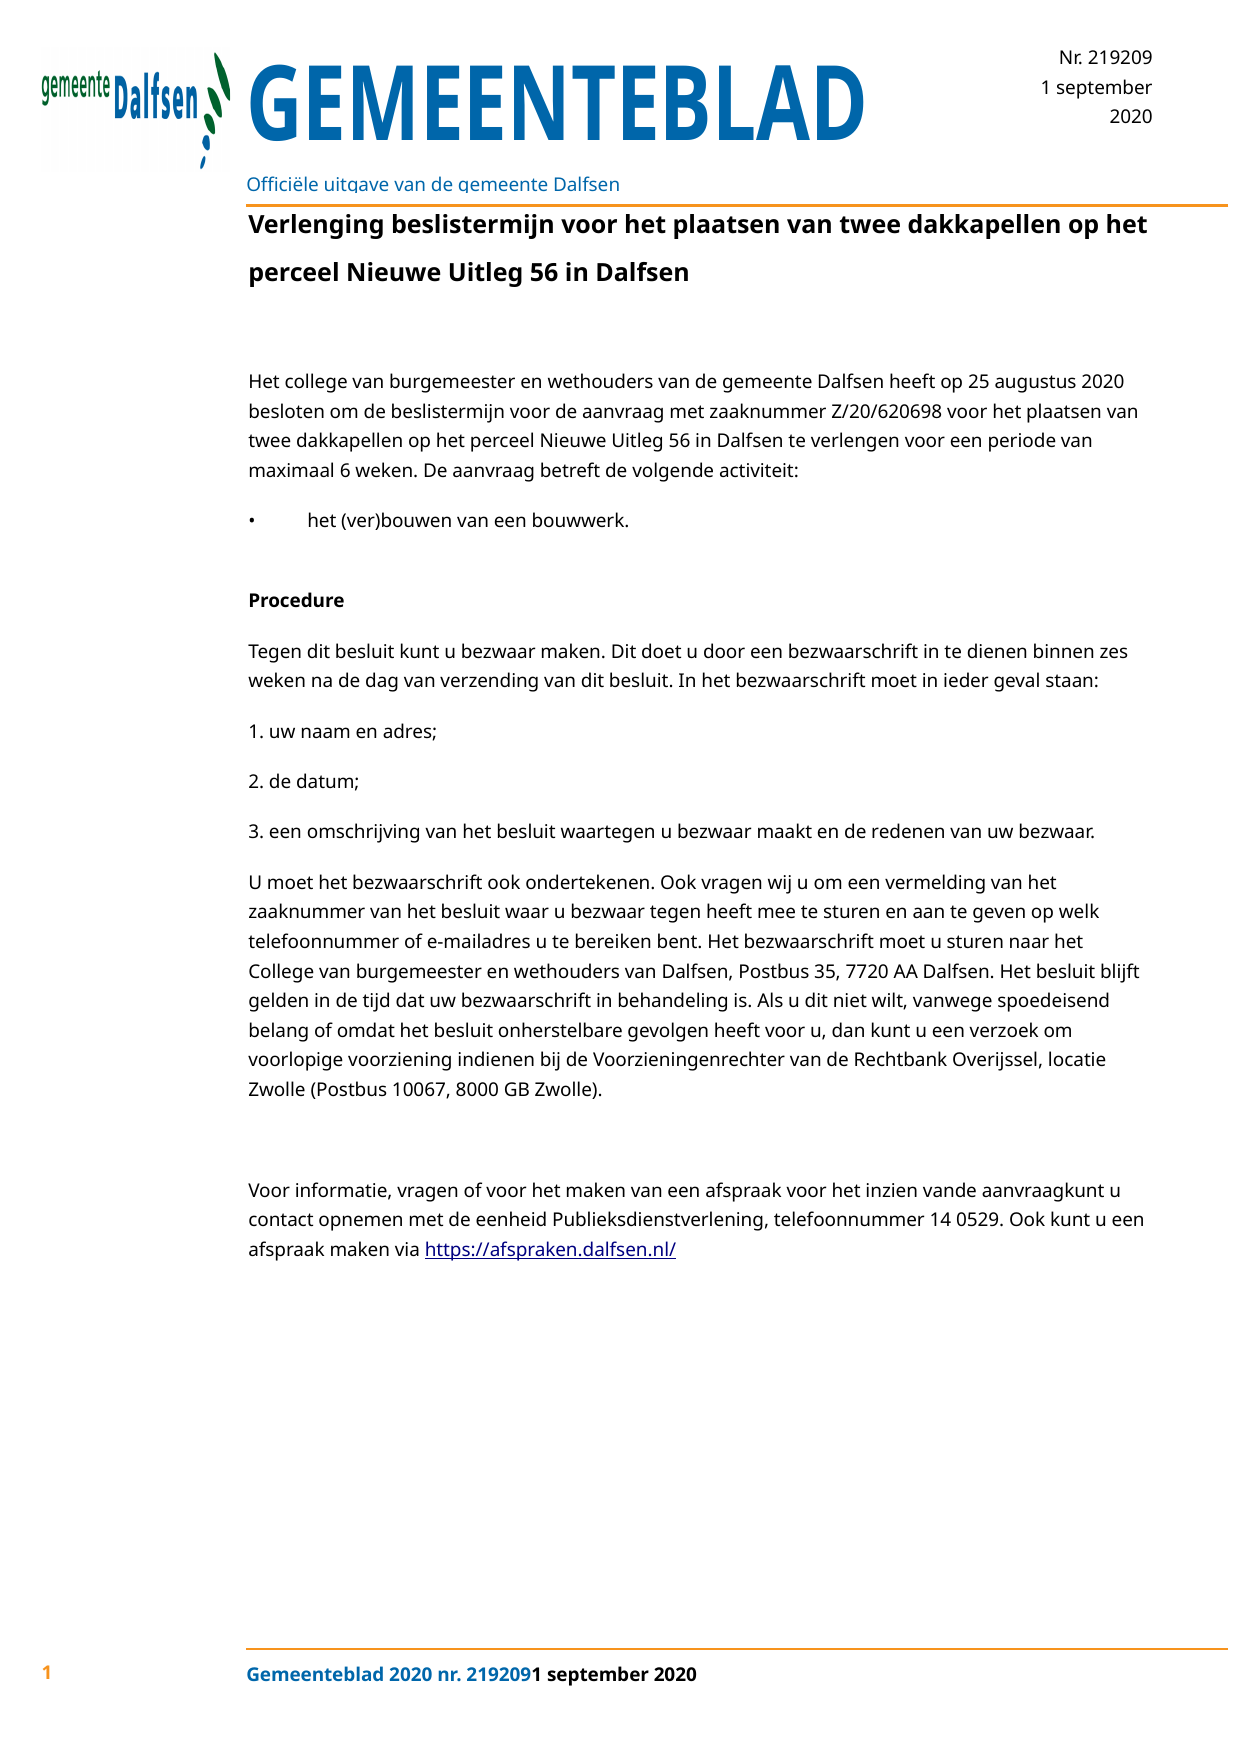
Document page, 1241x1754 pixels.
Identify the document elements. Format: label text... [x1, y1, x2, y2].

list het (ver)bouwen van een bouwwerk. [248, 507, 1152, 533]
text Procedure [248, 587, 1152, 613]
text Tegen dit besluit kunt u bezwaar maken. Dit doet u door een bezwaarschrift in te dienen binnen zes weken na de dag van verzending van dit besluit. In het bezwaarschrift moet in ieder geval staan: [248, 638, 1152, 693]
picture [41, 47, 231, 172]
text 2. de datum; [248, 768, 1152, 794]
text Voor informatie, vragen of voor het maken van een afspraak voor het inzien vande aanvraagkunt u contact opnemen met de eenheid Publieksdienstverlening, telefoonnummer 14 0529. Ook kunt u een afspraak maken via https://afspraken.dalfsen.nl/ [248, 1177, 1152, 1262]
text 1. uw naam en adres; [248, 718, 1152, 744]
text Het college van burgemeester en wethouders van de gemeente Dalfsen heeft op 25 augustus 2020 besloten om de beslistermijn voor de aanvraag met zaaknummer Z/20/620698 voor het plaatsen van twee dakkapellen op het perceel Nieuwe Uitleg 56 in Dalfsen te verlengen voor een periode van maximaal 6 weken. De aanvraag betreft de volgende activiteit: [248, 368, 1152, 483]
text Verlenging beslistermijn voor het plaatsen van twee dakkapellen op het perceel Nieuwe Uitleg 56 in Dalfsen [248, 207, 1152, 288]
text 3. een omschrijving van het besluit waartegen u bezwaar maakt en de redenen van uw bezwaar. [248, 819, 1152, 844]
text U moet het bezwaarschrift ook ondertekenen. Ook vragen wij u om een vermelding van het zaaknummer van het besluit waar u bezwaar tegen heeft mee te sturen en aan te geven op welk telefoonnummer of e-mailadres u te bereiken bent. Het bezwaarschrift moet u sturen naar het College van burgemeester en wethouders van Dalfsen, Postbus 35, 7720 AA Dalfsen. Het besluit blijft gelden in de tijd dat uw bezwaarschrift in behandeling is. Als u dit niet wilt, vanwege spoedeisend belang of omdat het besluit onherstelbare gevolgen heeft voor u, dan kunt u een verzoek om voorlopige voorziening indienen bij de Voorzieningenrechter van de Rechtbank Overijssel, locatie Zwolle (Postbus 10067, 8000 GB Zwolle). [248, 869, 1152, 1102]
